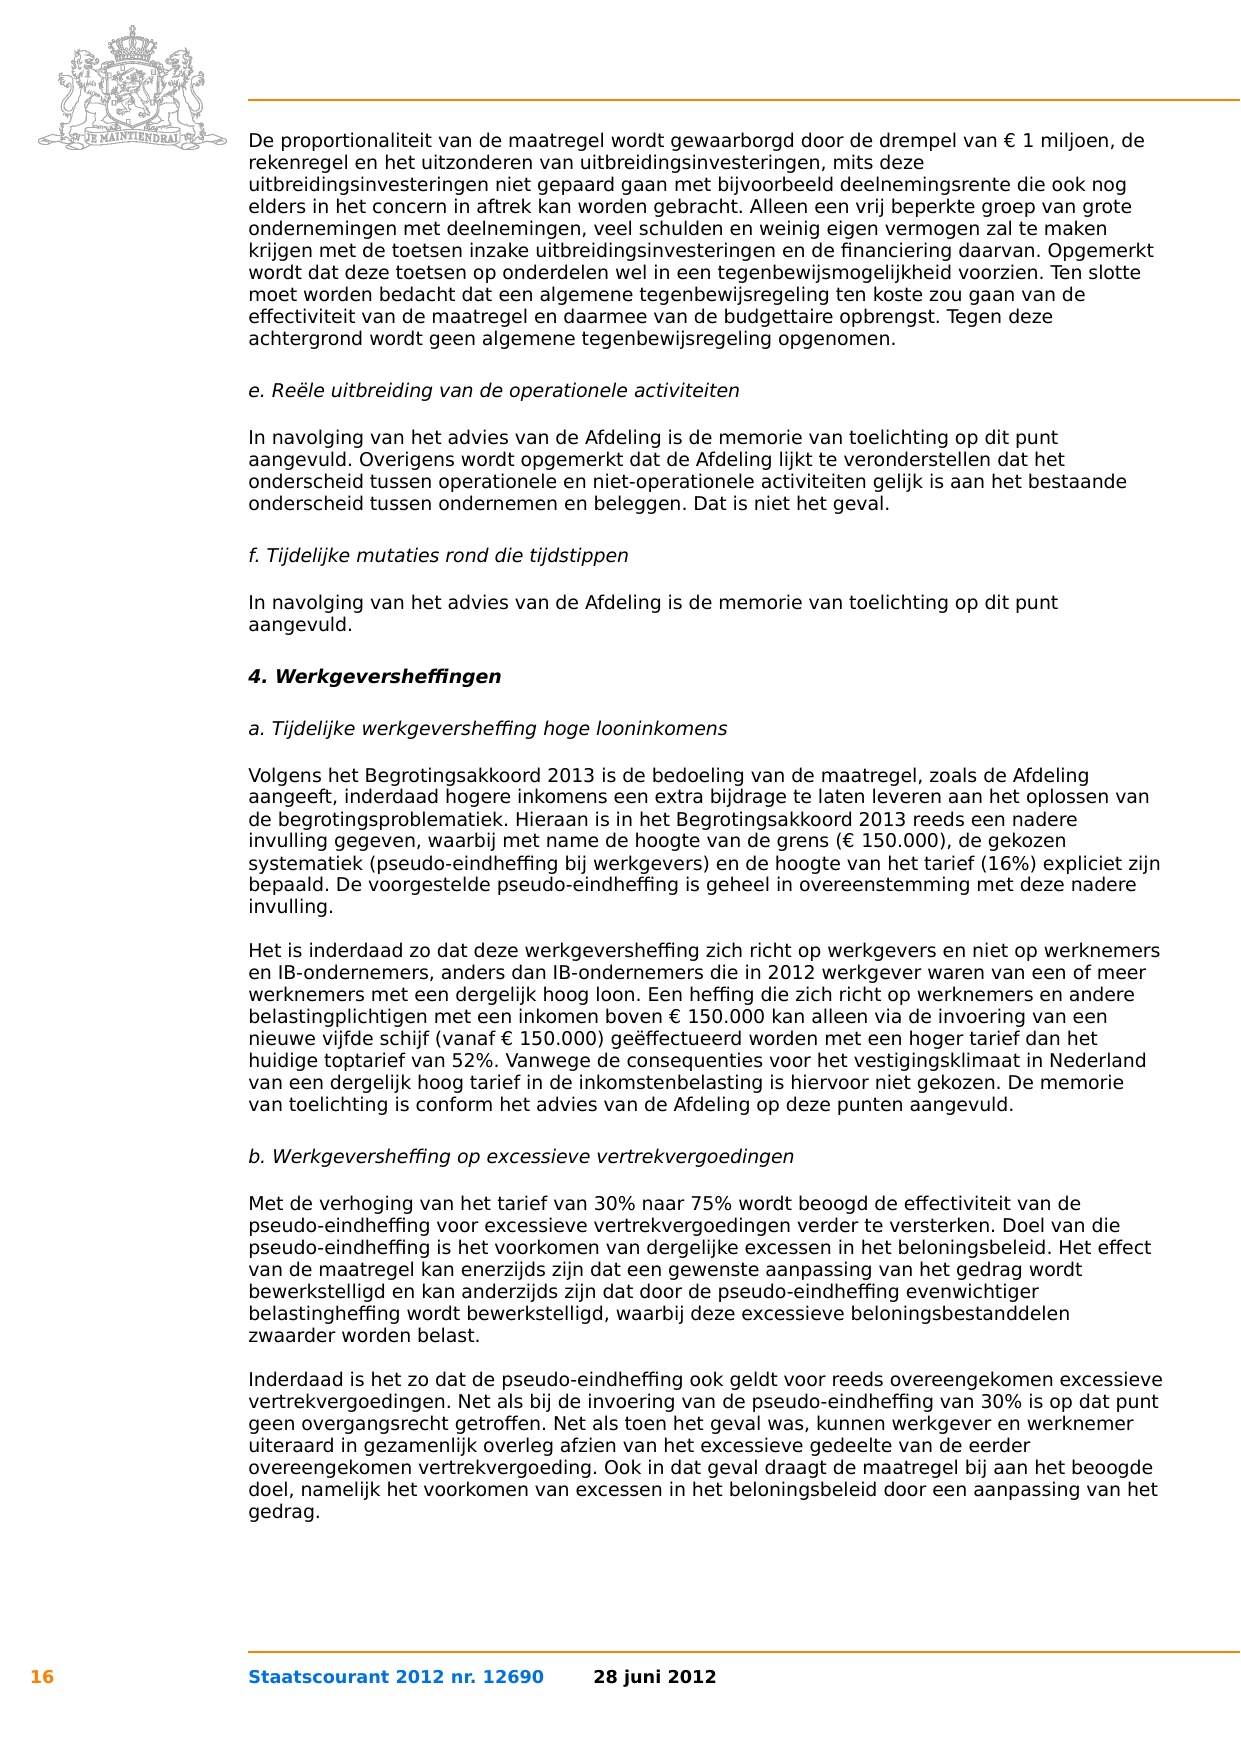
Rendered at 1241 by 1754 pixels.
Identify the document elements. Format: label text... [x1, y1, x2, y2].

subtitle 4. Werkgeversheffingen [248, 666, 1163, 687]
subtitle e. Reële uitbreiding van de operationele activiteiten [248, 380, 1163, 402]
subtitle a. Tijdelijke werkgeversheffing hoge looninkomens [248, 717, 1163, 739]
picture [38, 25, 227, 150]
text In navolging van het advies van de Afdeling is de memorie van toelichting op dit punt aangevuld. Overigens wordt opgemerkt dat de Afdeling lijkt te veronderstellen dat het onderscheid tussen operationele en niet-operationele activiteiten gelijk is aan het bestaande onderscheid tussen ondernemen en beleggen. Dat is niet het geval. [248, 427, 1163, 514]
text De proportionaliteit van de maatregel wordt gewaarborgd door de drempel van € 1 miljoen, de rekenregel en het uitzonderen van uitbreidingsinvesteringen, mits deze uitbreidingsinvesteringen niet gepaard gaan met bijvoorbeeld deelnemingsrente die ook nog elders in het concern in aftrek kan worden gebracht. Alleen een vrij beperkte groep van grote ondernemingen met deelnemingen, veel schulden en weinig eigen vermogen zal te maken krijgen met de toetsen inzake uitbreidingsinvesteringen en de financiering daarvan. Opgemerkt wordt dat deze toetsen op onderdelen wel in een tegenbewijsmogelijkheid voorzien. Ten slotte moet worden bedacht dat een algemene tegenbewijsregeling ten koste zou gaan van de effectiviteit van de maatregel en daarmee van de budgettaire opbrengst. Tegen deze achtergrond wordt geen algemene tegenbewijsregeling opgenomen. [248, 130, 1163, 350]
subtitle b. Werkgeversheffing op excessieve vertrekvergoedingen [248, 1146, 1163, 1168]
text Het is inderdaad zo dat deze werkgeversheffing zich richt op werkgevers en niet op werknemers en IB-ondernemers, anders dan IB-ondernemers die in 2012 werkgever waren van een of meer werknemers met een dergelijk hoog loon. Een heffing die zich richt op werknemers en andere belastingplichtigen met een inkomen boven € 150.000 kan alleen via de invoering van een nieuwe vijfde schijf (vanaf € 150.000) geëffectueerd worden met een hoger tarief dan het huidige toptarief van 52%. Vanwege de consequenties voor het vestigingsklimaat in Nederland van een dergelijk hoog tarief in de inkomstenbelasting is hiervoor niet gekozen. De memorie van toelichting is conform het advies van de Afdeling op deze punten aangevuld. [248, 940, 1163, 1116]
text Met de verhoging van het tarief van 30% naar 75% wordt beoogd de effectiviteit van de pseudo-eindheffing voor excessieve vertrekvergoedingen verder te versterken. Doel van die pseudo-eindheffing is het voorkomen van dergelijke excessen in het beloningsbeleid. Het effect van de maatregel kan enerzijds zijn dat een gewenste aanpassing van het gedrag wordt bewerkstelligd en kan anderzijds zijn dat door de pseudo-eindheffing evenwichtiger belastingheffing wordt bewerkstelligd, waarbij deze excessieve beloningsbestanddelen zwaarder worden belast. [248, 1193, 1163, 1347]
text In navolging van het advies van de Afdeling is de memorie van toelichting op dit punt aangevuld. [248, 592, 1163, 636]
text Inderdaad is het zo dat de pseudo-eindheffing ook geldt voor reeds overeengekomen excessieve vertrekvergoedingen. Net als bij de invoering van de pseudo-eindheffing van 30% is op dat punt geen overgangsrecht getroffen. Net als toen het geval was, kunnen werkgever en werknemer uiteraard in gezamenlijk overleg afzien van het excessieve gedeelte van de eerder overeengekomen vertrekvergoeding. Ook in dat geval draagt de maatregel bij aan het beoogde doel, namelijk het voorkomen van excessen in het beloningsbeleid door een aanpassing van het gedrag. [248, 1369, 1163, 1523]
subtitle f. Tijdelijke mutaties rond die tijdstippen [248, 544, 1163, 567]
text Volgens het Begrotingsakkoord 2013 is de bedoeling van de maatregel, zoals de Afdeling aangeeft, inderdaad hogere inkomens een extra bijdrage te laten leveren aan het oplossen van de begrotingsproblematiek. Hieraan is in het Begrotingsakkoord 2013 reeds een nadere invulling gegeven, waarbij met name de hoogte van de grens (€ 150.000), de gekozen systematiek (pseudo-eindheffing bij werkgevers) en de hoogte van het tarief (16%) expliciet zijn bepaald. De voorgestelde pseudo-eindheffing is geheel in overeenstemming met deze nadere invulling. [248, 764, 1163, 918]
